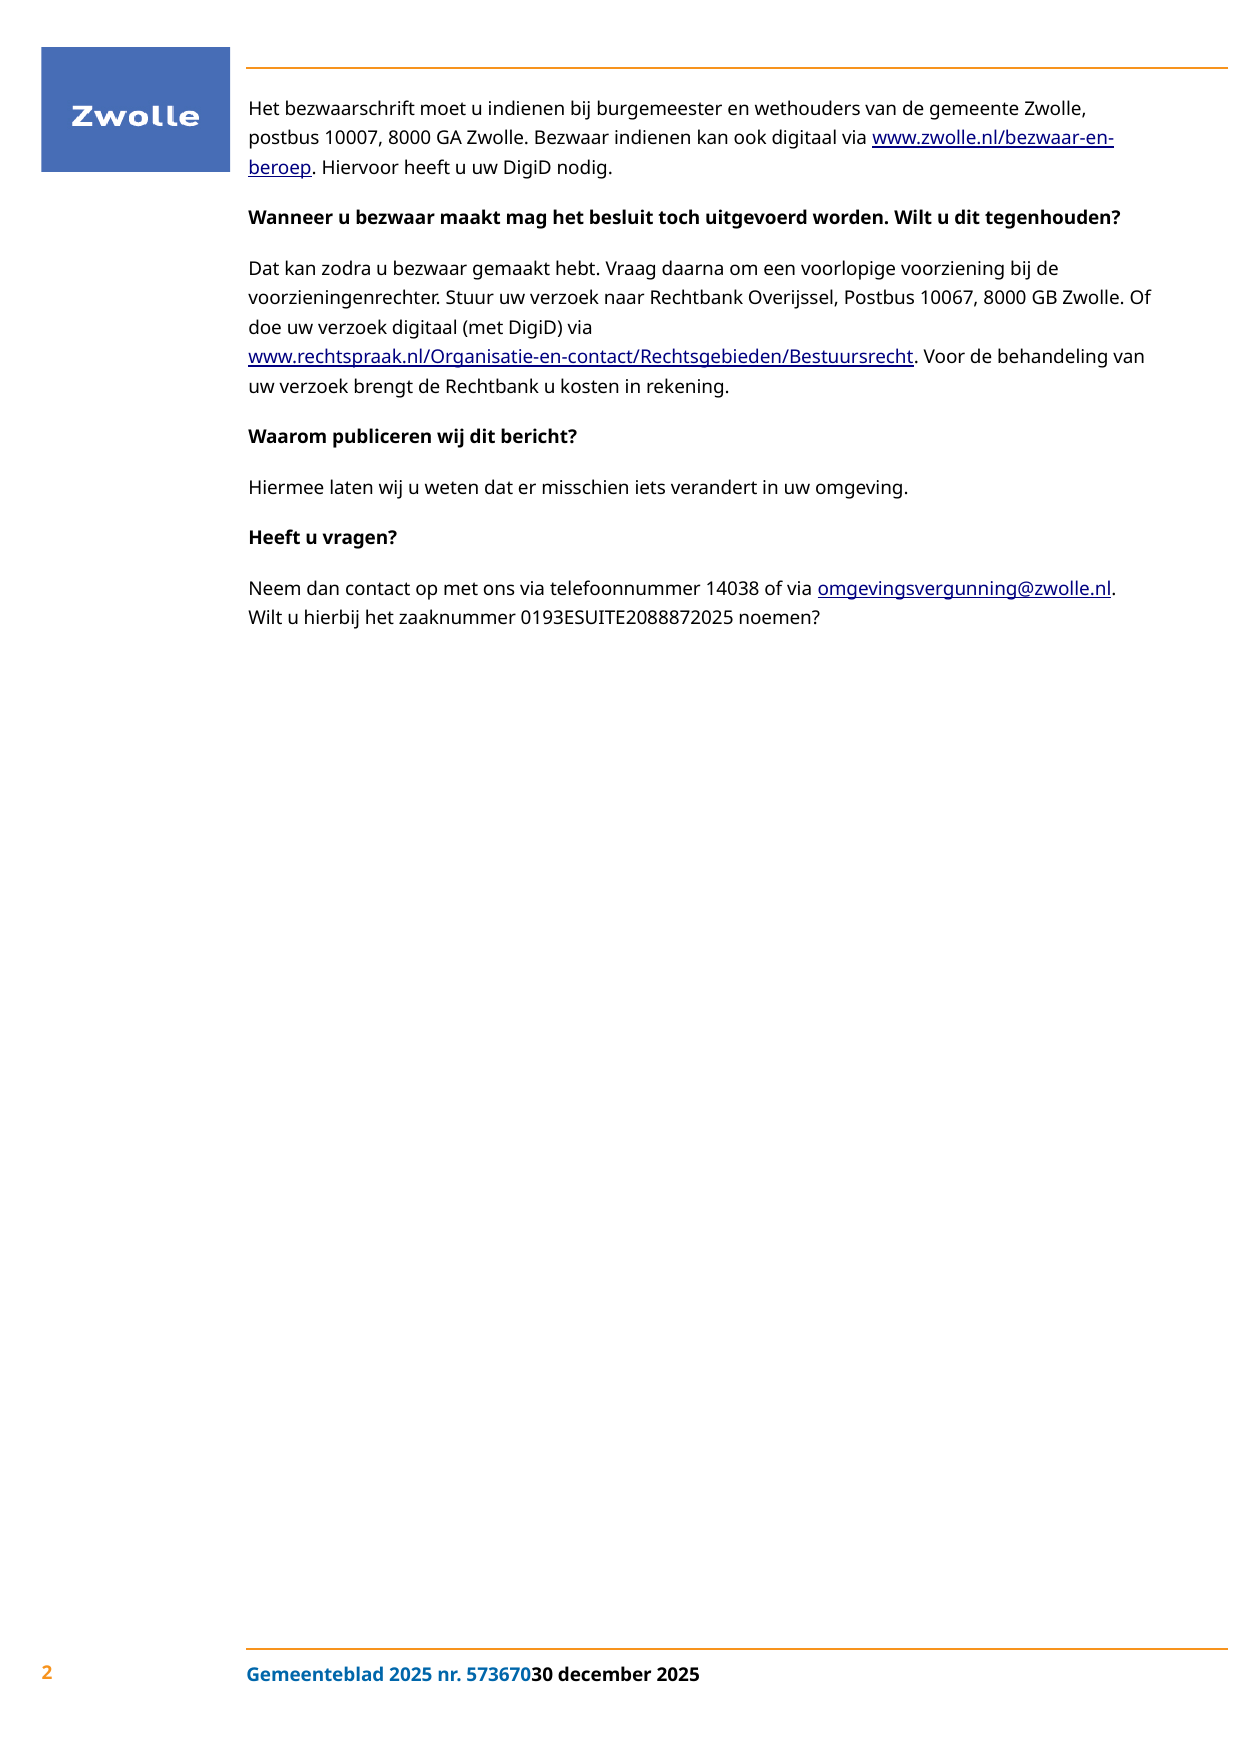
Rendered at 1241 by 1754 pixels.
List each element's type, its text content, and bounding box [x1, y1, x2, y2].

text Heeft u vragen? [248, 524, 1152, 550]
text Wanneer u bezwaar maakt mag het besluit toch uitgevoerd worden. Wilt u dit tegenhouden? [248, 204, 1152, 230]
text Dat kan zodra u bezwaar gemaakt hebt. Vraag daarna om een voorlopige voorziening bij de voorzieningenrechter. Stuur uw verzoek naar Rechtbank Overijssel, Postbus 10067, 8000 GB Zwolle. Of doe uw verzoek digitaal (met DigiD) via www.rechtspraak.nl/Organisatie-en-contact/Rechtsgebieden/Bestuursrecht. Voor de behandeling van uw verzoek brengt de Rechtbank u kosten in rekening. [248, 255, 1152, 399]
text Waarom publiceren wij dit bericht? [248, 423, 1152, 449]
picture [41, 47, 231, 172]
text Het bezwaarschrift moet u indienen bij burgemeester en wethouders van de gemeente Zwolle, postbus 10007, 8000 GA Zwolle. Bezwaar indienen kan ook digitaal via www.zwolle.nl/bezwaar-en-beroep. Hiervoor heeft u uw DigiD nodig. [248, 95, 1152, 180]
text Hiermee laten wij u weten dat er misschien iets verandert in uw omgeving. [248, 474, 1152, 500]
text Neem dan contact op met ons via telefoonnummer 14038 of via omgevingsvergunning@zwolle.nl. Wilt u hierbij het zaaknummer 0193ESUITE2088872025 noemen? [248, 575, 1152, 630]
